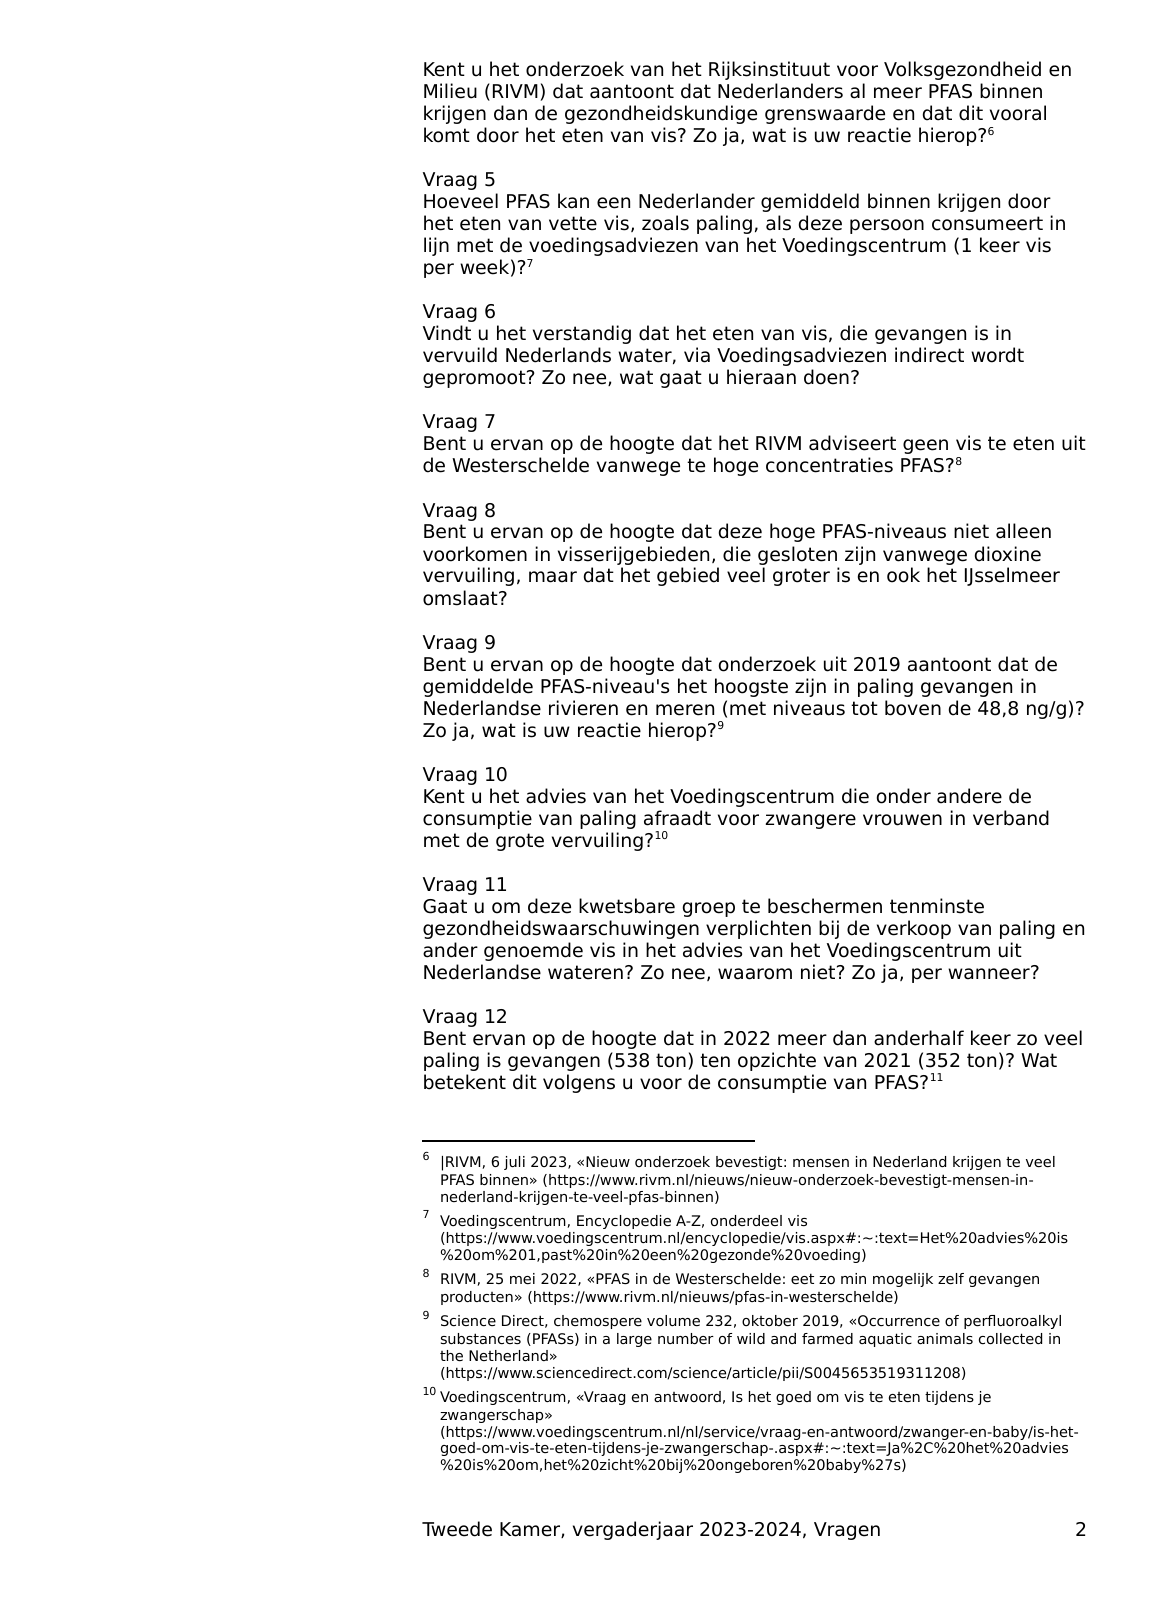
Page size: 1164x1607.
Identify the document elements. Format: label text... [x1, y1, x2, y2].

text Bent u ervan op de hoogte dat onderzoek uit 2019 aantoont dat de gemiddelde PFAS-niveau's het hoogste zijn in paling gevangen in Nederlandse rivieren en meren (met niveaus tot boven de 48,8 ng/g)? Zo ja, wat is uw reactie hierop? [422, 653, 1087, 741]
text Voedingscentrum, «Vraag en antwoord, Is het goed om vis te eten tijdens je zwangerschap» (https://www.voedingscentrum.nl/nl/service/vraag-en-antwoord/zwanger-en-baby/is-het-goed-om-vis-te-eten-tijdens-je-zwangerschap-.aspx#:~:text=Ja%2C%20het%20advies%20is%20om,het%20zicht%20bij%20ongeboren%20baby%27s) [422, 1385, 1087, 1474]
text Voedingscentrum, Encyclopedie A-Z, onderdeel vis (https://www.voedingscentrum.nl/encyclopedie/vis.aspx#:~:text=Het%20advies%20is%20om%201,past%20in%20een%20gezonde%20voeding) [422, 1208, 1087, 1264]
text Vraag 11 [422, 874, 1087, 896]
text Science Direct, chemospere volume 232, oktober 2019, «Occurrence of perfluoroalkyl substances (PFASs) in a large number of wild and farmed aquatic animals collected in the Netherland» (https://www.sciencedirect.com/science/article/pii/S0045653519311208) [422, 1309, 1087, 1382]
text Vraag 6 [422, 301, 1087, 323]
text Vraag 8 [422, 499, 1087, 521]
text RIVM, 25 mei 2022, «PFAS in de Westerschelde: eet zo min mogelijk zelf gevangen producten» (https://www.rivm.nl/nieuws/pfas-in-westerschelde) [422, 1267, 1087, 1306]
text Vindt u het verstandig dat het eten van vis, die gevangen is in vervuild Nederlands water, via Voedingsadviezen indirect wordt gepromoot? Zo nee, wat gaat u hieraan doen? [422, 323, 1087, 389]
text Vraag 12 [422, 1006, 1087, 1028]
text Vraag 5 [422, 169, 1087, 191]
text Vraag 9 [422, 632, 1087, 653]
text Bent u ervan op de hoogte dat deze hoge PFAS-niveaus niet alleen voorkomen in visserijgebieden, die gesloten zijn vanwege dioxine vervuiling, maar dat het gebied veel groter is en ook het IJsselmeer omslaat? [422, 521, 1087, 609]
text Kent u het advies van het Voedingscentrum die onder andere de consumptie van paling afraadt voor zwangere vrouwen in verband met de grote vervuiling? [422, 786, 1087, 852]
text Vraag 10 [422, 764, 1087, 786]
text |RIVM, 6 juli 2023, «Nieuw onderzoek bevestigt: mensen in Nederland krijgen te veel PFAS binnen» (https://www.rivm.nl/nieuws/nieuw-onderzoek-bevestigt-mensen-in-nederland-krijgen-te-veel-pfas-binnen) [422, 1150, 1087, 1206]
text Hoeveel PFAS kan een Nederlander gemiddeld binnen krijgen door het eten van vette vis, zoals paling, als deze persoon consumeert in lijn met de voedingsadviezen van het Voedingscentrum (1 keer vis per week)? [422, 191, 1087, 279]
text Vraag 7 [422, 411, 1087, 433]
text Kent u het onderzoek van het Rijksinstituut voor Volksgezondheid en Milieu (RIVM) dat aantoont dat Nederlanders al meer PFAS binnen krijgen dan de gezondheidskundige grenswaarde en dat dit vooral komt door het eten van vis? Zo ja, wat is uw reactie hierop? [422, 59, 1087, 147]
text Bent ervan op de hoogte dat in 2022 meer dan anderhalf keer zo veel paling is gevangen (538 ton) ten opzichte van 2021 (352 ton)? Wat betekent dit volgens u voor de consumptie van PFAS? [422, 1028, 1087, 1094]
text Bent u ervan op de hoogte dat het RIVM adviseert geen vis te eten uit de Westerschelde vanwege te hoge concentraties PFAS? [422, 433, 1087, 477]
text Gaat u om deze kwetsbare groep te beschermen tenminste gezondheidswaarschuwingen verplichten bij de verkoop van paling en ander genoemde vis in het advies van het Voedingscentrum uit Nederlandse wateren? Zo nee, waarom niet? Zo ja, per wanneer? [422, 896, 1087, 984]
